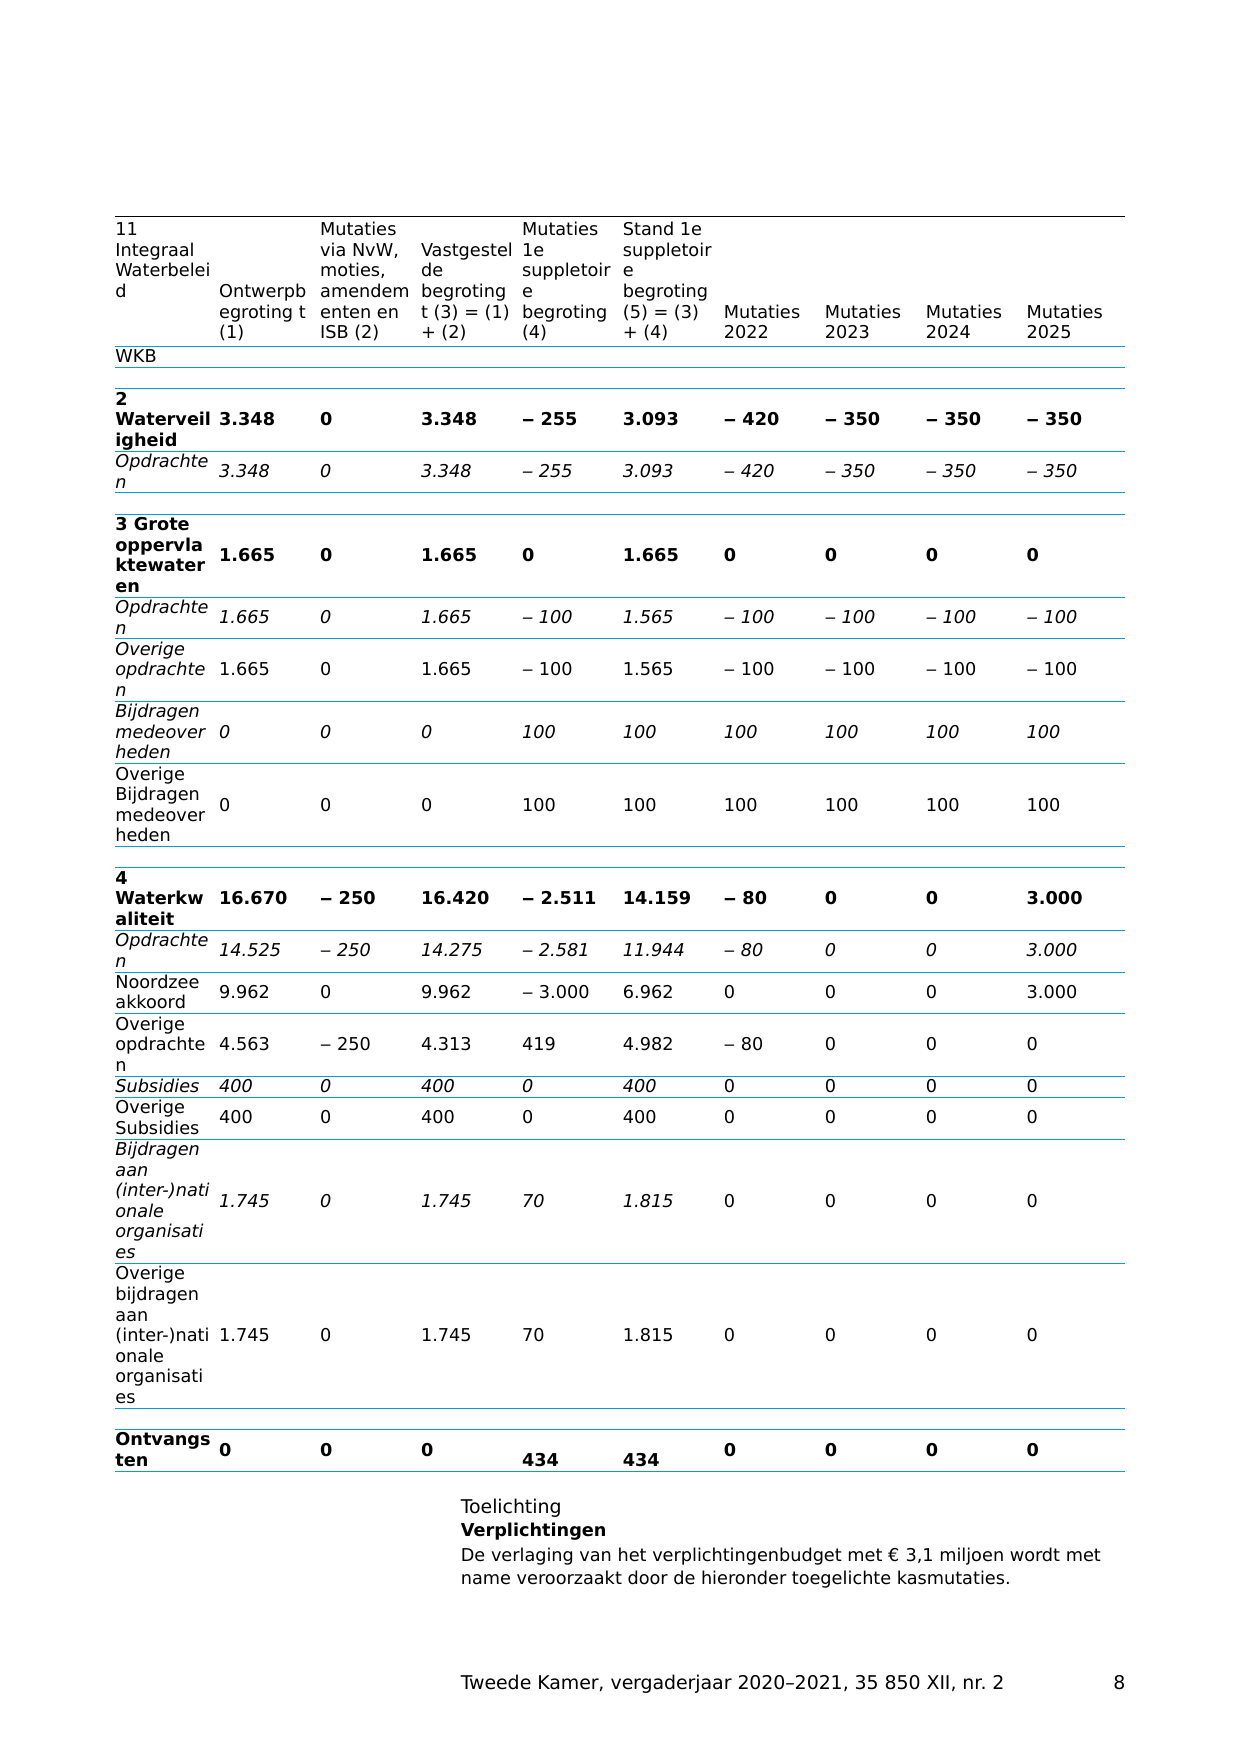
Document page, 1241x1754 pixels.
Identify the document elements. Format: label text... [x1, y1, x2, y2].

table_cell 0 [721, 1264, 822, 1408]
table_cell Ontwerpbegroting t (1) [216, 217, 317, 346]
table_cell 0 [1024, 1014, 1125, 1076]
table_cell Opdrachten [115, 931, 216, 971]
table_cell 1.565 [620, 639, 721, 701]
table_cell 11.944 [620, 931, 721, 971]
table_cell ‒ 100 [923, 639, 1023, 701]
table_cell 1.745 [418, 1140, 519, 1263]
table_cell 400 [620, 1077, 721, 1097]
table_cell ‒ 100 [923, 598, 1023, 638]
table_cell [721, 847, 822, 867]
table_cell 1.665 [418, 598, 519, 638]
table_cell 6.962 [620, 973, 721, 1013]
table_cell [620, 368, 721, 388]
table_cell 3.348 [418, 389, 519, 451]
table_cell 0 [923, 1264, 1023, 1408]
table_cell 0 [822, 1430, 923, 1471]
table_cell [519, 847, 620, 867]
table_cell [418, 1409, 519, 1429]
table_cell 0 [923, 515, 1023, 596]
table_cell [317, 368, 418, 388]
table_cell [620, 493, 721, 513]
table_cell [519, 347, 620, 367]
table_cell Mutaties 2023 [822, 217, 923, 346]
table_cell 400 [418, 1077, 519, 1097]
table_cell ‒ 2.581 [519, 931, 620, 971]
table_cell 0 [317, 1264, 418, 1408]
table_cell [721, 1409, 822, 1429]
table_cell 0 [1024, 515, 1125, 596]
table_cell 1.665 [418, 639, 519, 701]
table_cell 3.000 [1024, 973, 1125, 1013]
table_cell 0 [923, 931, 1023, 971]
table_cell [721, 493, 822, 513]
table_cell ‒ 255 [519, 452, 620, 492]
table_cell ‒ 100 [519, 639, 620, 701]
table_cell 1.565 [620, 598, 721, 638]
table_cell [620, 1409, 721, 1429]
table_cell 100 [519, 702, 620, 763]
table_cell 0 [519, 515, 620, 596]
table_cell Vastgestelde begroting t (3) = (1) + (2) [418, 217, 519, 346]
table_cell [519, 1409, 620, 1429]
table_cell [721, 368, 822, 388]
table_header Tabel 5 Budgettaire gevolgen van beleid art.11 (bedragen x € 1.000) [115, 191, 1125, 216]
table_cell 0 [317, 1098, 418, 1138]
table_cell [822, 368, 923, 388]
table_cell Subsidies [115, 1077, 216, 1097]
table_cell 100 [1024, 764, 1125, 846]
table_cell [519, 368, 620, 388]
table_cell 0 [822, 868, 923, 929]
table_cell 0 [721, 973, 822, 1013]
table_cell [822, 1409, 923, 1429]
table_cell 0 [721, 1140, 822, 1263]
table_cell ‒ 250 [317, 931, 418, 971]
table_cell 1.745 [216, 1140, 317, 1263]
table_cell 0 [721, 515, 822, 596]
table_cell 14.275 [418, 931, 519, 971]
table_cell [923, 347, 1023, 367]
table_cell ‒ 420 [721, 389, 822, 451]
table_cell 0 [1024, 1430, 1125, 1471]
table_cell 16.420 [418, 868, 519, 929]
table_cell 0 [1024, 1077, 1125, 1097]
table_cell ‒ 80 [721, 868, 822, 929]
table_cell [620, 847, 721, 867]
table_cell 400 [216, 1077, 317, 1097]
table_cell 14.159 [620, 868, 721, 929]
table_cell 70 [519, 1264, 620, 1408]
table_cell [822, 847, 923, 867]
table_cell ‒ 100 [1024, 598, 1125, 638]
table_cell 4 Waterkwaliteit [115, 868, 216, 929]
table_cell [418, 368, 519, 388]
table_cell 0 [822, 515, 923, 596]
table_cell Overige Subsidies [115, 1098, 216, 1138]
table_cell 0 [923, 1430, 1023, 1471]
table_cell [721, 347, 822, 367]
table_cell 0 [923, 1077, 1023, 1097]
table_cell [115, 847, 216, 867]
table_cell 400 [418, 1098, 519, 1138]
table_cell [519, 493, 620, 513]
table_cell [115, 493, 216, 513]
table_cell ‒ 100 [822, 598, 923, 638]
table_cell 0 [721, 1098, 822, 1138]
table_cell 100 [923, 702, 1023, 763]
table_cell [115, 368, 216, 388]
table_cell 11 Integraal Waterbeleid [115, 217, 216, 346]
table_cell ‒ 350 [822, 452, 923, 492]
table_cell [923, 368, 1023, 388]
table_cell 419 [519, 1014, 620, 1076]
table_cell 100 [923, 764, 1023, 846]
table_cell Opdrachten [115, 598, 216, 638]
table_cell 0 [418, 702, 519, 763]
table_cell 70 [519, 1140, 620, 1263]
table_cell 0 [721, 1077, 822, 1097]
title Toelichting [461, 1496, 1125, 1518]
table_cell Overige opdrachten [115, 1014, 216, 1076]
table_cell 0 [418, 764, 519, 846]
table_cell [822, 347, 923, 367]
table_cell 0 [317, 515, 418, 596]
table_cell Overige bijdragen aan (inter-)nationale organisaties [115, 1264, 216, 1408]
table_cell ‒ 350 [923, 452, 1023, 492]
table_cell [216, 847, 317, 867]
table_cell ‒ 100 [1024, 639, 1125, 701]
table_cell [1024, 847, 1125, 867]
table_cell ‒ 250 [317, 1014, 418, 1076]
table_cell 3.093 [620, 452, 721, 492]
table_cell [1024, 347, 1125, 367]
table_cell Mutaties 2025 [1024, 217, 1125, 346]
table_cell [1024, 493, 1125, 513]
table_cell 0 [923, 973, 1023, 1013]
table_cell Mutaties 2022 [721, 217, 822, 346]
table_cell 400 [620, 1098, 721, 1138]
table_cell 0 [216, 764, 317, 846]
table_cell ‒ 250 [317, 868, 418, 929]
table_cell [317, 347, 418, 367]
table_cell 1.745 [418, 1264, 519, 1408]
table_cell 3.348 [216, 389, 317, 451]
table_cell Overige Bijdragen medeoverheden [115, 764, 216, 846]
table_cell [1024, 1409, 1125, 1429]
table_cell 0 [317, 702, 418, 763]
table_cell ‒ 350 [1024, 389, 1125, 451]
table_cell ‒ 80 [721, 931, 822, 971]
table_cell 1.665 [216, 598, 317, 638]
table_cell 0 [822, 1264, 923, 1408]
table_cell ‒ 100 [721, 598, 822, 638]
table_cell 0 [317, 598, 418, 638]
table_cell 100 [822, 702, 923, 763]
table_cell 100 [1024, 702, 1125, 763]
table_cell 0 [317, 389, 418, 451]
table_cell Mutaties 1e suppletoire begroting (4) [519, 217, 620, 346]
table_cell ‒ 350 [1024, 452, 1125, 492]
table_cell [418, 493, 519, 513]
table_cell 0 [519, 1098, 620, 1138]
table_cell ‒ 80 [721, 1014, 822, 1076]
table_cell 0 [721, 1430, 822, 1471]
table_cell [923, 1409, 1023, 1429]
table_cell [216, 347, 317, 367]
table_cell 0 [317, 1430, 418, 1471]
table_cell 0 [519, 1077, 620, 1097]
table_cell Opdrachten [115, 452, 216, 492]
table_cell 0 [317, 639, 418, 701]
table_cell 0 [418, 1430, 519, 1471]
table_cell 1.745 [216, 1264, 317, 1408]
table_cell Mutaties via NvW, moties, amendementen en ISB (2) [317, 217, 418, 346]
table_cell 0 [822, 1014, 923, 1076]
table_cell 4.563 [216, 1014, 317, 1076]
text De verlaging van het verplichtingenbudget met € 3,1 miljoen wordt met name veroorzaakt door de hieronder toegelichte kasmutaties. [461, 1543, 1125, 1589]
table_cell ‒ 100 [519, 598, 620, 638]
table_cell 14.525 [216, 931, 317, 971]
table_cell [216, 1409, 317, 1429]
table_cell 3.348 [216, 452, 317, 492]
table_cell 2 Waterveiligheid [115, 389, 216, 451]
table_cell ‒ 350 [822, 389, 923, 451]
table_cell Noordzee akkoord [115, 973, 216, 1013]
table_cell Ontvangsten [115, 1430, 216, 1471]
table_cell 4.313 [418, 1014, 519, 1076]
table_cell [620, 347, 721, 367]
table_cell ‒ 255 [519, 389, 620, 451]
table_cell [418, 347, 519, 367]
table_cell 1.665 [620, 515, 721, 596]
text Verplichtingen [461, 1518, 1125, 1541]
table_cell 3 Grote oppervlaktewateren [115, 515, 216, 596]
table_cell Mutaties 2024 [923, 217, 1023, 346]
table_cell Stand 1e suppletoire begroting (5) = (3) + (4) [620, 217, 721, 346]
table_cell ‒ 100 [822, 639, 923, 701]
table_cell [418, 847, 519, 867]
table_cell [115, 1409, 216, 1429]
table_cell ‒ 100 [721, 639, 822, 701]
table_cell 100 [519, 764, 620, 846]
table_cell 0 [923, 1014, 1023, 1076]
table_cell 16.670 [216, 868, 317, 929]
table_cell 0 [317, 764, 418, 846]
table_cell 0 [317, 973, 418, 1013]
table_cell 100 [721, 702, 822, 763]
table_cell 9.962 [418, 973, 519, 1013]
table_cell [923, 493, 1023, 513]
table_cell 0 [923, 1140, 1023, 1263]
table_cell [317, 1409, 418, 1429]
table_cell 1.815 [620, 1140, 721, 1263]
table_cell 0 [822, 973, 923, 1013]
table_cell 0 [317, 452, 418, 492]
table_cell 0 [822, 1140, 923, 1263]
table_cell ‒ 420 [721, 452, 822, 492]
table_cell 1.815 [620, 1264, 721, 1408]
table_cell 0 [923, 1098, 1023, 1138]
table_cell 100 [721, 764, 822, 846]
table_cell 3.000 [1024, 931, 1125, 971]
table_cell [822, 493, 923, 513]
table_cell Bijdragen aan (inter-)nationale organisaties [115, 1140, 216, 1263]
table_cell 100 [620, 702, 721, 763]
table_cell 0 [923, 868, 1023, 929]
table_cell 1.665 [216, 639, 317, 701]
table_cell 3.348 [418, 452, 519, 492]
table_cell 0 [1024, 1264, 1125, 1408]
table_cell 0 [1024, 1098, 1125, 1138]
table_cell [317, 493, 418, 513]
table_cell ‒ 2.511 [519, 868, 620, 929]
table_cell [923, 847, 1023, 867]
table_cell 434 [519, 1430, 620, 1471]
table_cell 0 [822, 931, 923, 971]
table_cell 100 [822, 764, 923, 846]
table_cell 3.093 [620, 389, 721, 451]
table_cell [216, 493, 317, 513]
table_cell 434 [620, 1430, 721, 1471]
table_cell 0 [216, 702, 317, 763]
table_cell Overige opdrachten [115, 639, 216, 701]
table_cell 1.665 [418, 515, 519, 596]
table_cell 0 [1024, 1140, 1125, 1263]
table_cell 1.665 [216, 515, 317, 596]
table_cell Bijdragen medeoverheden [115, 702, 216, 763]
table_cell [216, 368, 317, 388]
table_cell 0 [317, 1077, 418, 1097]
table_cell 4.982 [620, 1014, 721, 1076]
table_cell ‒ 3.000 [519, 973, 620, 1013]
table_cell 100 [620, 764, 721, 846]
table_cell [1024, 368, 1125, 388]
table_cell ‒ 350 [923, 389, 1023, 451]
table_cell 0 [822, 1098, 923, 1138]
table_cell 9.962 [216, 973, 317, 1013]
table_cell 0 [822, 1077, 923, 1097]
table_cell [317, 847, 418, 867]
table_cell 0 [317, 1140, 418, 1263]
table_cell WKB [115, 347, 216, 367]
table_cell 400 [216, 1098, 317, 1138]
table_cell 3.000 [1024, 868, 1125, 929]
table_cell 0 [216, 1430, 317, 1471]
